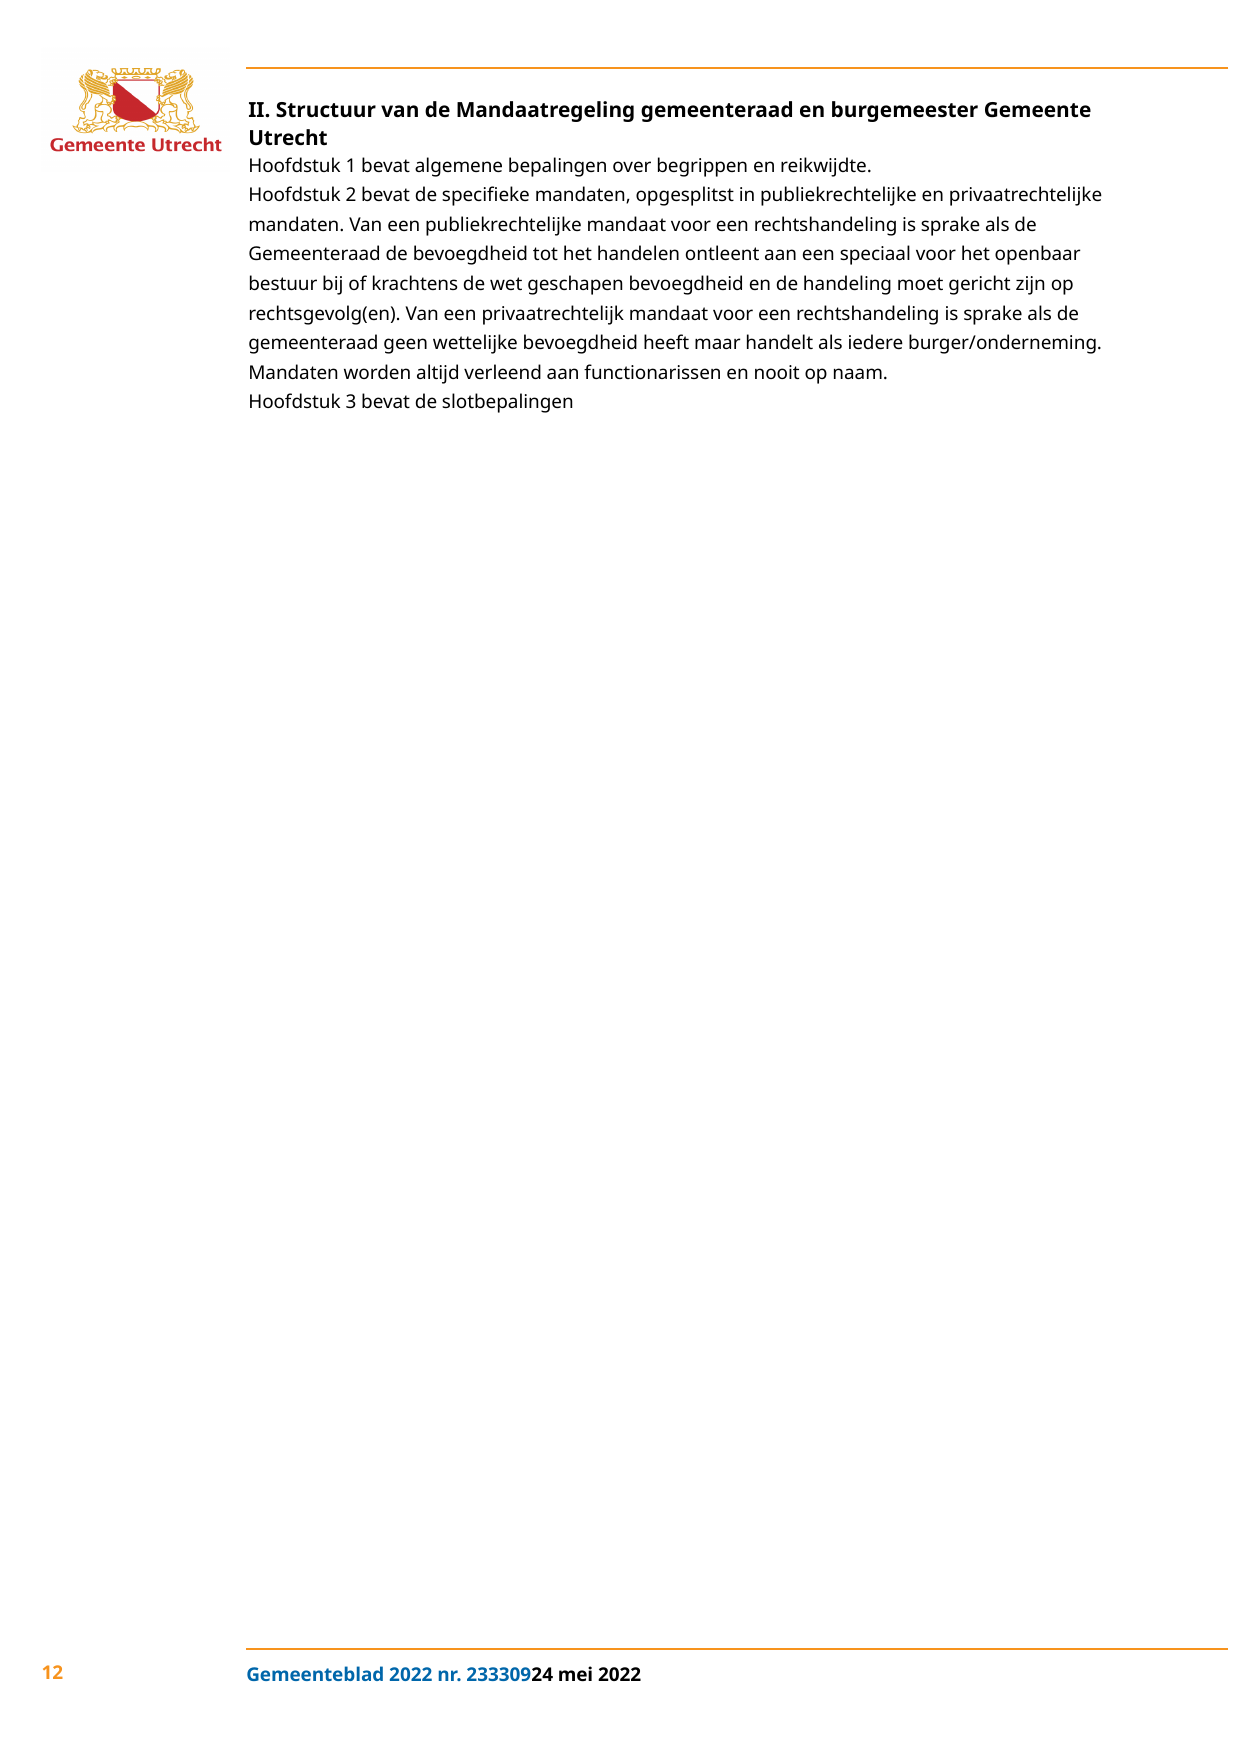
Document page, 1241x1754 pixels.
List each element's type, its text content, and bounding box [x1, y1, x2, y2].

text Hoofdstuk 1 bevat algemene bepalingen over begrippen en reikwijdte. [248, 152, 1152, 177]
text Mandaten worden altijd verleend aan functionarissen en nooit op naam. [248, 359, 1152, 384]
picture [41, 47, 231, 172]
text II. Structuur van de Mandaatregeling gemeenteraad en burgemeester Gemeente Utrecht [248, 95, 1152, 152]
text Hoofdstuk 2 bevat de specifieke mandaten, opgesplitst in publiekrechtelijke en privaatrechtelijke mandaten. Van een publiekrechtelijke mandaat voor een rechtshandeling is sprake als de Gemeenteraad de bevoegdheid tot het handelen ontleent aan een speciaal voor het openbaar bestuur bij of krachtens de wet geschapen bevoegdheid en de handeling moet gericht zijn op rechtsgevolg(en). Van een privaatrechtelijk mandaat voor een rechtshandeling is sprake als de gemeenteraad geen wettelijke bevoegdheid heeft maar handelt als iedere burger/onderneming. [248, 181, 1152, 355]
text Hoofdstuk 3 bevat de slotbepalingen [248, 388, 1152, 414]
